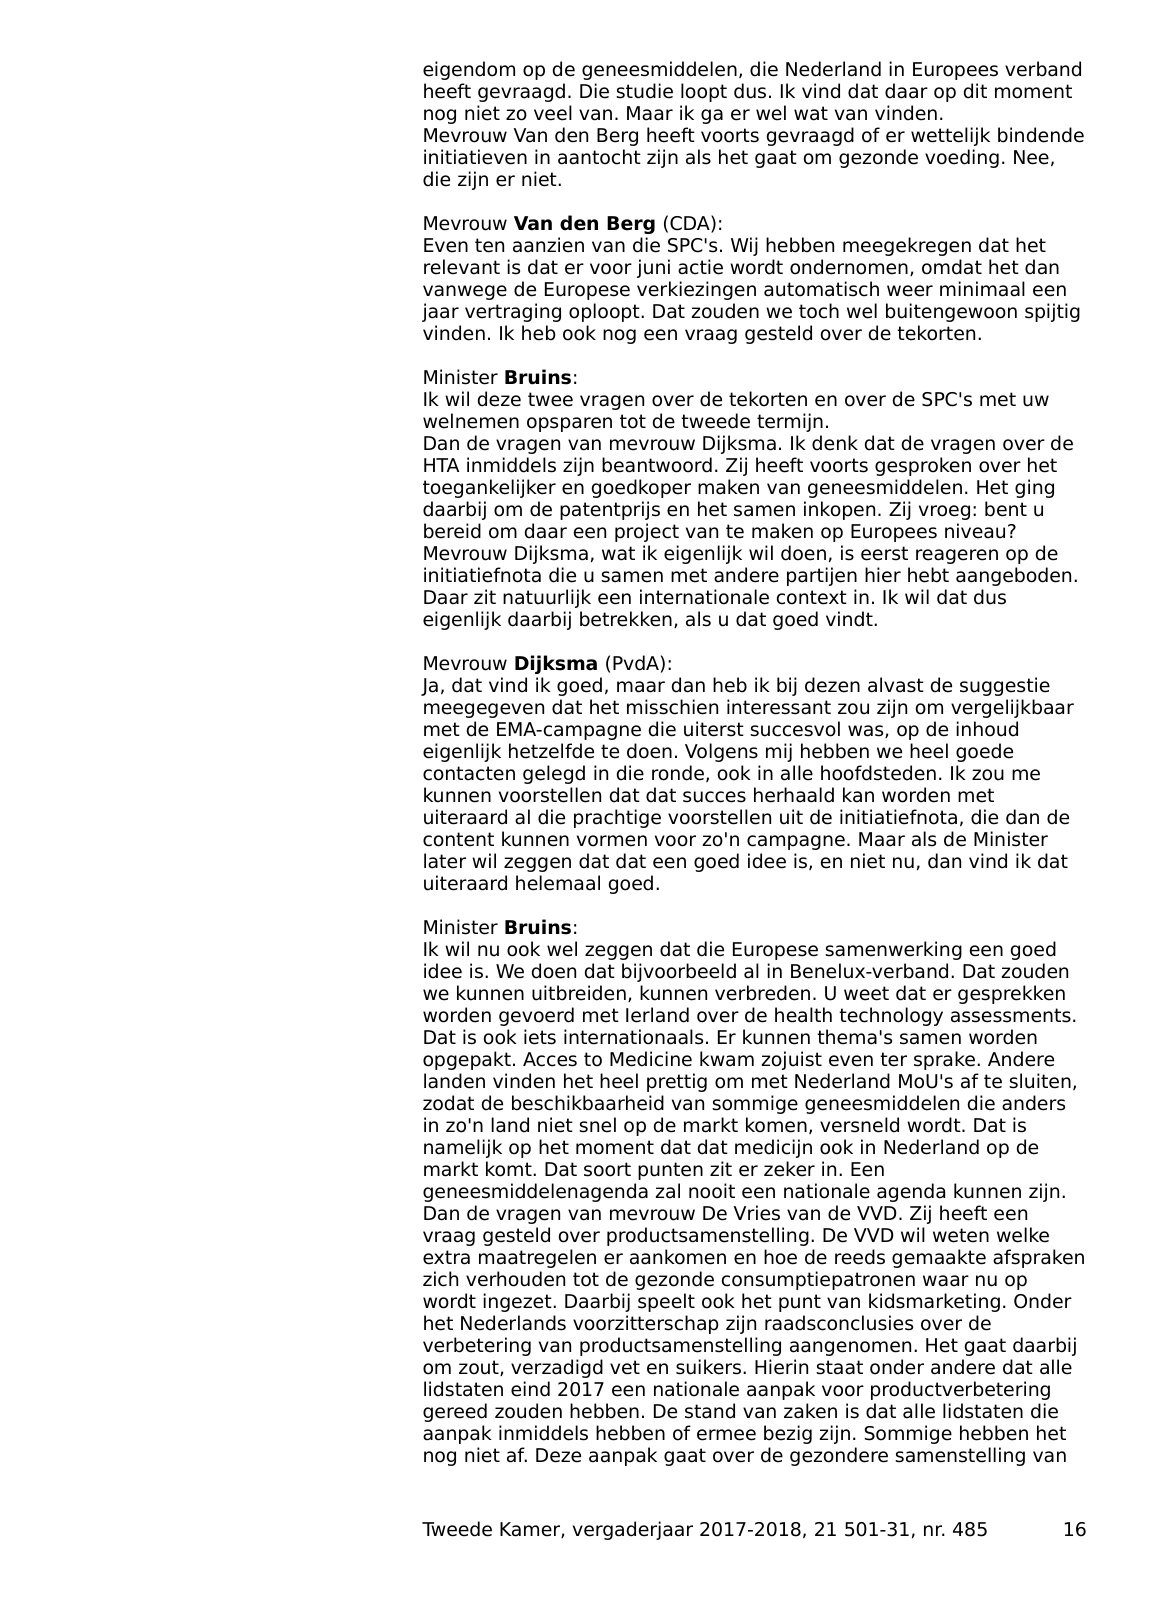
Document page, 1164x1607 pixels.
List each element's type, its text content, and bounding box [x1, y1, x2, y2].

text Minister Bruins: [422, 917, 1087, 939]
text Dan de vragen van mevrouw De Vries van de VVD. Zij heeft een vraag gesteld over productsamenstelling. De VVD wil weten welke extra maatregelen er aankomen en hoe de reeds gemaakte afspraken zich verhouden tot de gezonde consumptiepatronen waar nu op wordt ingezet. Daarbij speelt ook het punt van kidsmarketing. Onder het Nederlands voorzitterschap zijn raadsconclusies over de verbetering van productsamenstelling aangenomen. Het gaat daarbij om zout, verzadigd vet en suikers. Hierin staat onder andere dat alle lidstaten eind 2017 een nationale aanpak voor productverbetering gereed zouden hebben. De stand van zaken is dat alle lidstaten die aanpak inmiddels hebben of ermee bezig zijn. Sommige hebben het nog niet af. Deze aanpak gaat over de gezondere samenstelling van [422, 1203, 1087, 1467]
text Ja, dat vind ik goed, maar dan heb ik bij dezen alvast de suggestie meegegeven dat het misschien interessant zou zijn om vergelijkbaar met de EMA-campagne die uiterst succesvol was, op de inhoud eigenlijk hetzelfde te doen. Volgens mij hebben we heel goede contacten gelegd in die ronde, ook in alle hoofdsteden. Ik zou me kunnen voorstellen dat dat succes herhaald kan worden met uiteraard al die prachtige voorstellen uit de initiatiefnota, die dan de content kunnen vormen voor zo'n campagne. Maar als de Minister later wil zeggen dat dat een goed idee is, en niet nu, dan vind ik dat uiteraard helemaal goed. [422, 675, 1087, 895]
text Even ten aanzien van die SPC's. Wij hebben meegekregen dat het relevant is dat er voor juni actie wordt ondernomen, omdat het dan vanwege de Europese verkiezingen automatisch weer minimaal een jaar vertraging oploopt. Dat zouden we toch wel buitengewoon spijtig vinden. Ik heb ook nog een vraag gesteld over de tekorten. [422, 235, 1087, 345]
text Ik wil deze twee vragen over de tekorten en over de SPC's met uw welnemen opsparen tot de tweede termijn. [422, 389, 1087, 433]
text Mevrouw Dijksma (PvdA): [422, 653, 1087, 675]
text Ik wil nu ook wel zeggen dat die Europese samenwerking een goed idee is. We doen dat bijvoorbeeld al in Benelux-verband. Dat zouden we kunnen uitbreiden, kunnen verbreden. U weet dat er gesprekken worden gevoerd met Ierland over de health technology assessments. Dat is ook iets internationaals. Er kunnen thema's samen worden opgepakt. Acces to Medicine kwam zojuist even ter sprake. Andere landen vinden het heel prettig om met Nederland MoU's af te sluiten, zodat de beschikbaarheid van sommige geneesmiddelen die anders in zo'n land niet snel op de markt komen, versneld wordt. Dat is namelijk op het moment dat dat medicijn ook in Nederland op de markt komt. Dat soort punten zit er zeker in. Een geneesmiddelenagenda zal nooit een nationale agenda kunnen zijn. [422, 939, 1087, 1203]
text eigendom op de geneesmiddelen, die Nederland in Europees verband heeft gevraagd. Die studie loopt dus. Ik vind dat daar op dit moment nog niet zo veel van. Maar ik ga er wel wat van vinden. [422, 59, 1087, 125]
text Dan de vragen van mevrouw Dijksma. Ik denk dat de vragen over de HTA inmiddels zijn beantwoord. Zij heeft voorts gesproken over het toegankelijker en goedkoper maken van geneesmiddelen. Het ging daarbij om de patentprijs en het samen inkopen. Zij vroeg: bent u bereid om daar een project van te maken op Europees niveau? Mevrouw Dijksma, wat ik eigenlijk wil doen, is eerst reageren op de initiatiefnota die u samen met andere partijen hier hebt aangeboden. Daar zit natuurlijk een internationale context in. Ik wil dat dus eigenlijk daarbij betrekken, als u dat goed vindt. [422, 433, 1087, 631]
text Minister Bruins: [422, 367, 1087, 389]
text Mevrouw Van den Berg (CDA): [422, 213, 1087, 235]
text Mevrouw Van den Berg heeft voorts gevraagd of er wettelijk bindende initiatieven in aantocht zijn als het gaat om gezonde voeding. Nee, die zijn er niet. [422, 125, 1087, 191]
